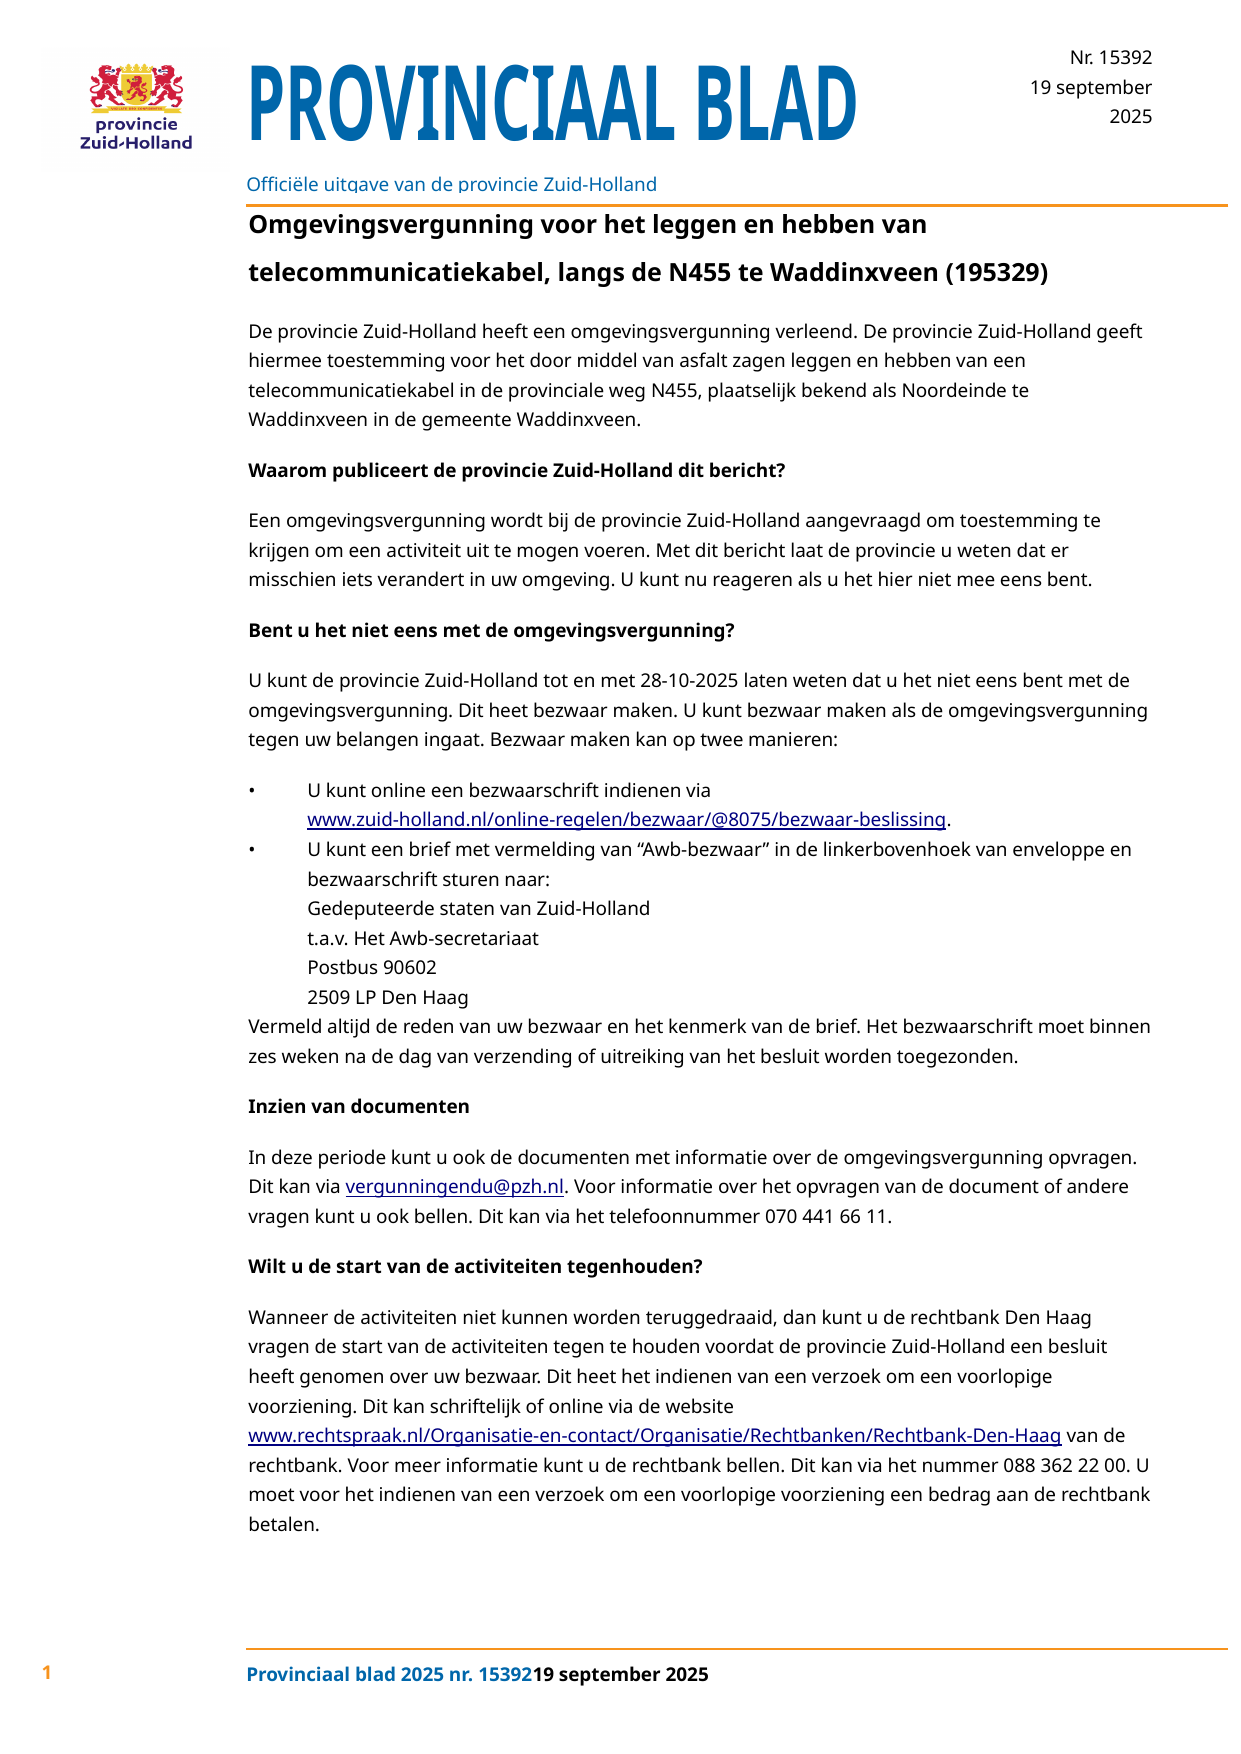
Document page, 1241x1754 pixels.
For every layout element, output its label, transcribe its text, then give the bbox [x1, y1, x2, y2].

picture [41, 47, 231, 172]
list 2509 LP Den Haag [248, 984, 1152, 1010]
list Postbus 90602 [248, 954, 1152, 980]
text Vermeld altijd de reden van uw bezwaar en het kenmerk van de brief. Het bezwaarschrift moet binnen zes weken na de dag van verzending of uitreiking van het besluit worden toegezonden. [248, 1014, 1152, 1069]
text Bent u het niet eens met de omgevingsvergunning? [248, 617, 1152, 643]
text Omgevingsvergunning voor het leggen en hebben van telecommunicatiekabel, langs de N455 te Waddinxveen (195329) [248, 207, 1152, 288]
text Inzien van documenten [248, 1094, 1152, 1119]
text Waarom publiceert de provincie Zuid-Holland dit bericht? [248, 457, 1152, 483]
list U kunt een brief met vermelding van “Awb-bezwaar” in de linkerbovenhoek van enveloppe en bezwaarschrift sturen naar: [248, 836, 1152, 892]
text In deze periode kunt u ook de documenten met informatie over de omgevingsvergunning opvragen. Dit kan via vergunningendu@pzh.nl. Voor informatie over het opvragen van de document of andere vragen kunt u ook bellen. Dit kan via het telefoonnummer 070 441 66 11. [248, 1144, 1152, 1229]
list t.a.v. Het Awb-secretariaat [248, 925, 1152, 951]
text Een omgevingsvergunning wordt bij de provincie Zuid-Holland aangevraagd om toestemming te krijgen om een activiteit uit te mogen voeren. Met dit bericht laat de provincie u weten dat er misschien iets verandert in uw omgeving. U kunt nu reageren als u het hier niet mee eens bent. [248, 507, 1152, 592]
text De provincie Zuid-Holland heeft een omgevingsvergunning verleend. De provincie Zuid-Holland geeft hiermee toestemming voor het door middel van asfalt zagen leggen en hebben van een telecommunicatiekabel in de provinciale weg N455, plaatselijk bekend als Noordeinde te Waddinxveen in de gemeente Waddinxveen. [248, 318, 1152, 432]
text Wilt u de start van de activiteiten tegenhouden? [248, 1254, 1152, 1279]
text Wanneer de activiteiten niet kunnen worden teruggedraaid, dan kunt u de rechtbank Den Haag vragen de start van de activiteiten tegen te houden voordat de provincie Zuid-Holland een besluit heeft genomen over uw bezwaar. Dit heet het indienen van een verzoek om een voorlopige voorziening. Dit kan schriftelijk of online via de website www.rechtspraak.nl/Organisatie-en-contact/Organisatie/Rechtbanken/Rechtbank-Den-Haag van de rechtbank. Voor meer informatie kunt u de rechtbank bellen. Dit kan via het nummer 088 362 22 00. U moet voor het indienen van een verzoek om een voorlopige voorziening een bedrag aan de rechtbank betalen. [248, 1304, 1152, 1537]
list Gedeputeerde staten van Zuid-Holland [248, 895, 1152, 921]
list U kunt online een bezwaarschrift indienen via www.zuid-holland.nl/online-regelen/bezwaar/@8075/bezwaar-beslissing. [248, 777, 1152, 832]
text U kunt de provincie Zuid-Holland tot en met 28-10-2025 laten weten dat u het niet eens bent met de omgevingsvergunning. Dit heet bezwaar maken. U kunt bezwaar maken als de omgevingsvergunning tegen uw belangen ingaat. Bezwaar maken kan op twee manieren: [248, 667, 1152, 752]
